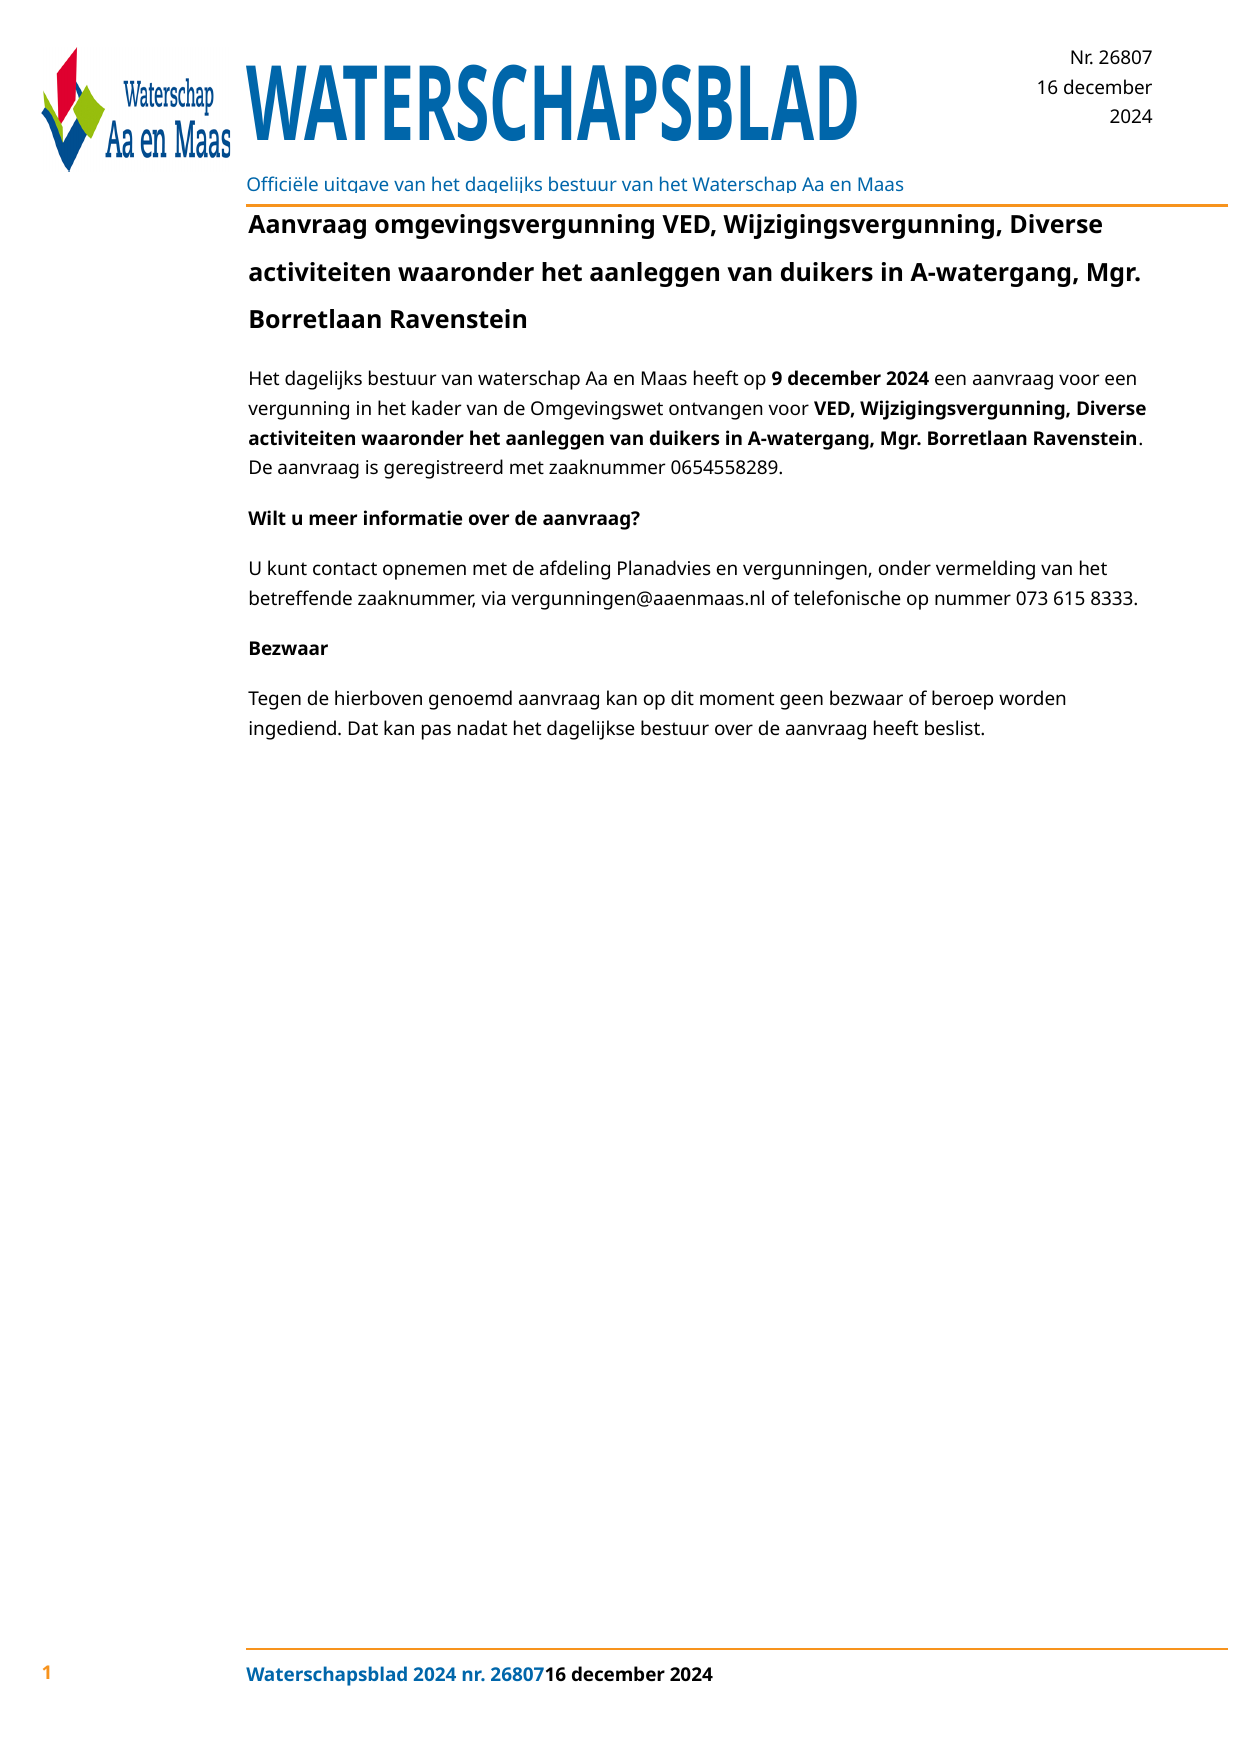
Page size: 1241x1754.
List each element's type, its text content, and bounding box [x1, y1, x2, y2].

text Het dagelijks bestuur van waterschap Aa en Maas heeft op 9 december 2024 een aanvraag voor een vergunning in het kader van de Omgevingswet ontvangen voor VED, Wijzigingsvergunning, Diverse activiteiten waaronder het aanleggen van duikers in A-watergang, Mgr. Borretlaan Ravenstein. De aanvraag is geregistreerd met zaaknummer 0654558289. [248, 366, 1152, 480]
picture [41, 47, 231, 172]
text Bezwaar [248, 635, 1152, 661]
text Aanvraag omgevingsvergunning VED, Wijzigingsvergunning, Diverse activiteiten waaronder het aanleggen van duikers in A-watergang, Mgr. Borretlaan Ravenstein [248, 207, 1152, 336]
text Tegen de hierboven genoemd aanvraag kan op dit moment geen bezwaar of beroep worden ingediend. Dat kan pas nadat het dagelijkse bestuur over de aanvraag heeft beslist. [248, 686, 1152, 741]
text U kunt contact opnemen met de afdeling Planadvies en vergunningen, onder vermelding van het betreffende zaaknummer, via vergunningen@aaenmaas.nl of telefonische op nummer 073 615 8333. [248, 555, 1152, 610]
text Wilt u meer informatie over de aanvraag? [248, 505, 1152, 530]
